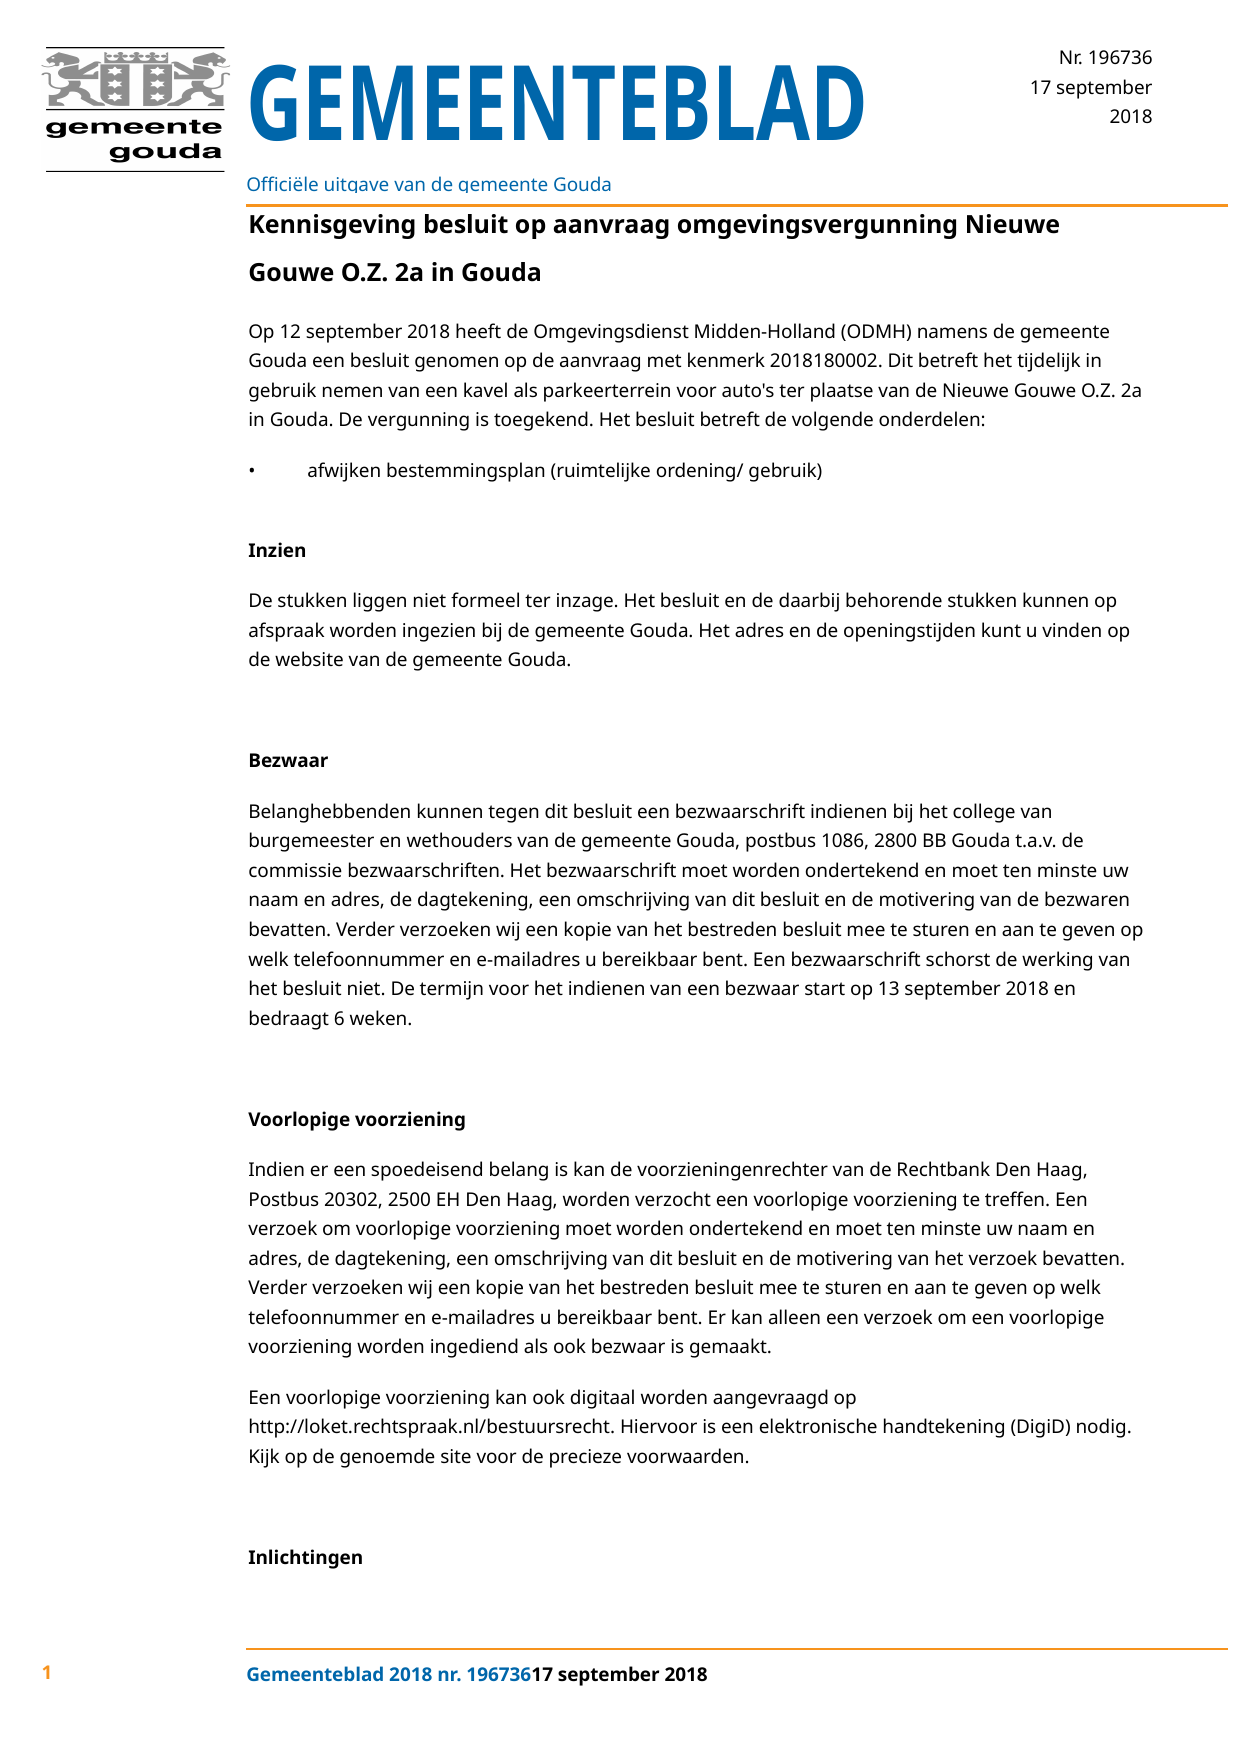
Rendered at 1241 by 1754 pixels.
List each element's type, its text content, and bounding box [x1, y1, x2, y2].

text Indien er een spoedeisend belang is kan de voorzieningenrechter van de Rechtbank Den Haag, Postbus 20302, 2500 EH Den Haag, worden verzocht een voorlopige voorziening te treffen. Een verzoek om voorlopige voorziening moet worden ondertekend en moet ten minste uw naam en adres, de dagtekening, een omschrijving van dit besluit en de motivering van het verzoek bevatten. Verder verzoeken wij een kopie van het bestreden besluit mee te sturen en aan te geven op welk telefoonnummer en e-mailadres u bereikbaar bent. Er kan alleen een verzoek om een voorlopige voorziening worden ingediend als ook bezwaar is gemaakt. [248, 1156, 1152, 1359]
text De stukken liggen niet formeel ter inzage. Het besluit en de daarbij behorende stukken kunnen op afspraak worden ingezien bij de gemeente Gouda. Het adres en de openingstijden kunt u vinden op de website van de gemeente Gouda. [248, 587, 1152, 672]
text Kennisgeving besluit op aanvraag omgevingsvergunning Nieuwe Gouwe O.Z. 2a in Gouda [248, 207, 1152, 288]
text Een voorlopige voorziening kan ook digitaal worden aangevraagd op http://loket.rechtspraak.nl/bestuursrecht. Hiervoor is een elektronische handtekening (DigiD) nodig. Kijk op de genoemde site voor de precieze voorwaarden. [248, 1384, 1152, 1469]
picture [41, 47, 231, 172]
text Op 12 september 2018 heeft de Omgevingsdienst Midden-Holland (ODMH) namens de gemeente Gouda een besluit genomen op de aanvraag met kenmerk 2018180002. Dit betreft het tijdelijk in gebruik nemen van een kavel als parkeerterrein voor auto's ter plaatse van de Nieuwe Gouwe O.Z. 2a in Gouda. De vergunning is toegekend. Het besluit betreft de volgende onderdelen: [248, 318, 1152, 432]
list afwijken bestemmingsplan (ruimtelijke ordening/ gebruik) [248, 457, 1152, 483]
text Inlichtingen [248, 1544, 1152, 1570]
text Bezwaar [248, 747, 1152, 773]
text Voorlopige voorziening [248, 1106, 1152, 1132]
text Inzien [248, 537, 1152, 563]
text Belanghebbenden kunnen tegen dit besluit een bezwaarschrift indienen bij het college van burgemeester en wethouders van de gemeente Gouda, postbus 1086, 2800 BB Gouda t.a.v. de commissie bezwaarschriften. Het bezwaarschrift moet worden ondertekend en moet ten minste uw naam en adres, de dagtekening, een omschrijving van dit besluit en de motivering van de bezwaren bevatten. Verder verzoeken wij een kopie van het bestreden besluit mee te sturen en aan te geven op welk telefoonnummer en e-mailadres u bereikbaar bent. Een bezwaarschrift schorst de werking van het besluit niet. De termijn voor het indienen van een bezwaar start op 13 september 2018 en bedraagt 6 weken. [248, 798, 1152, 1031]
